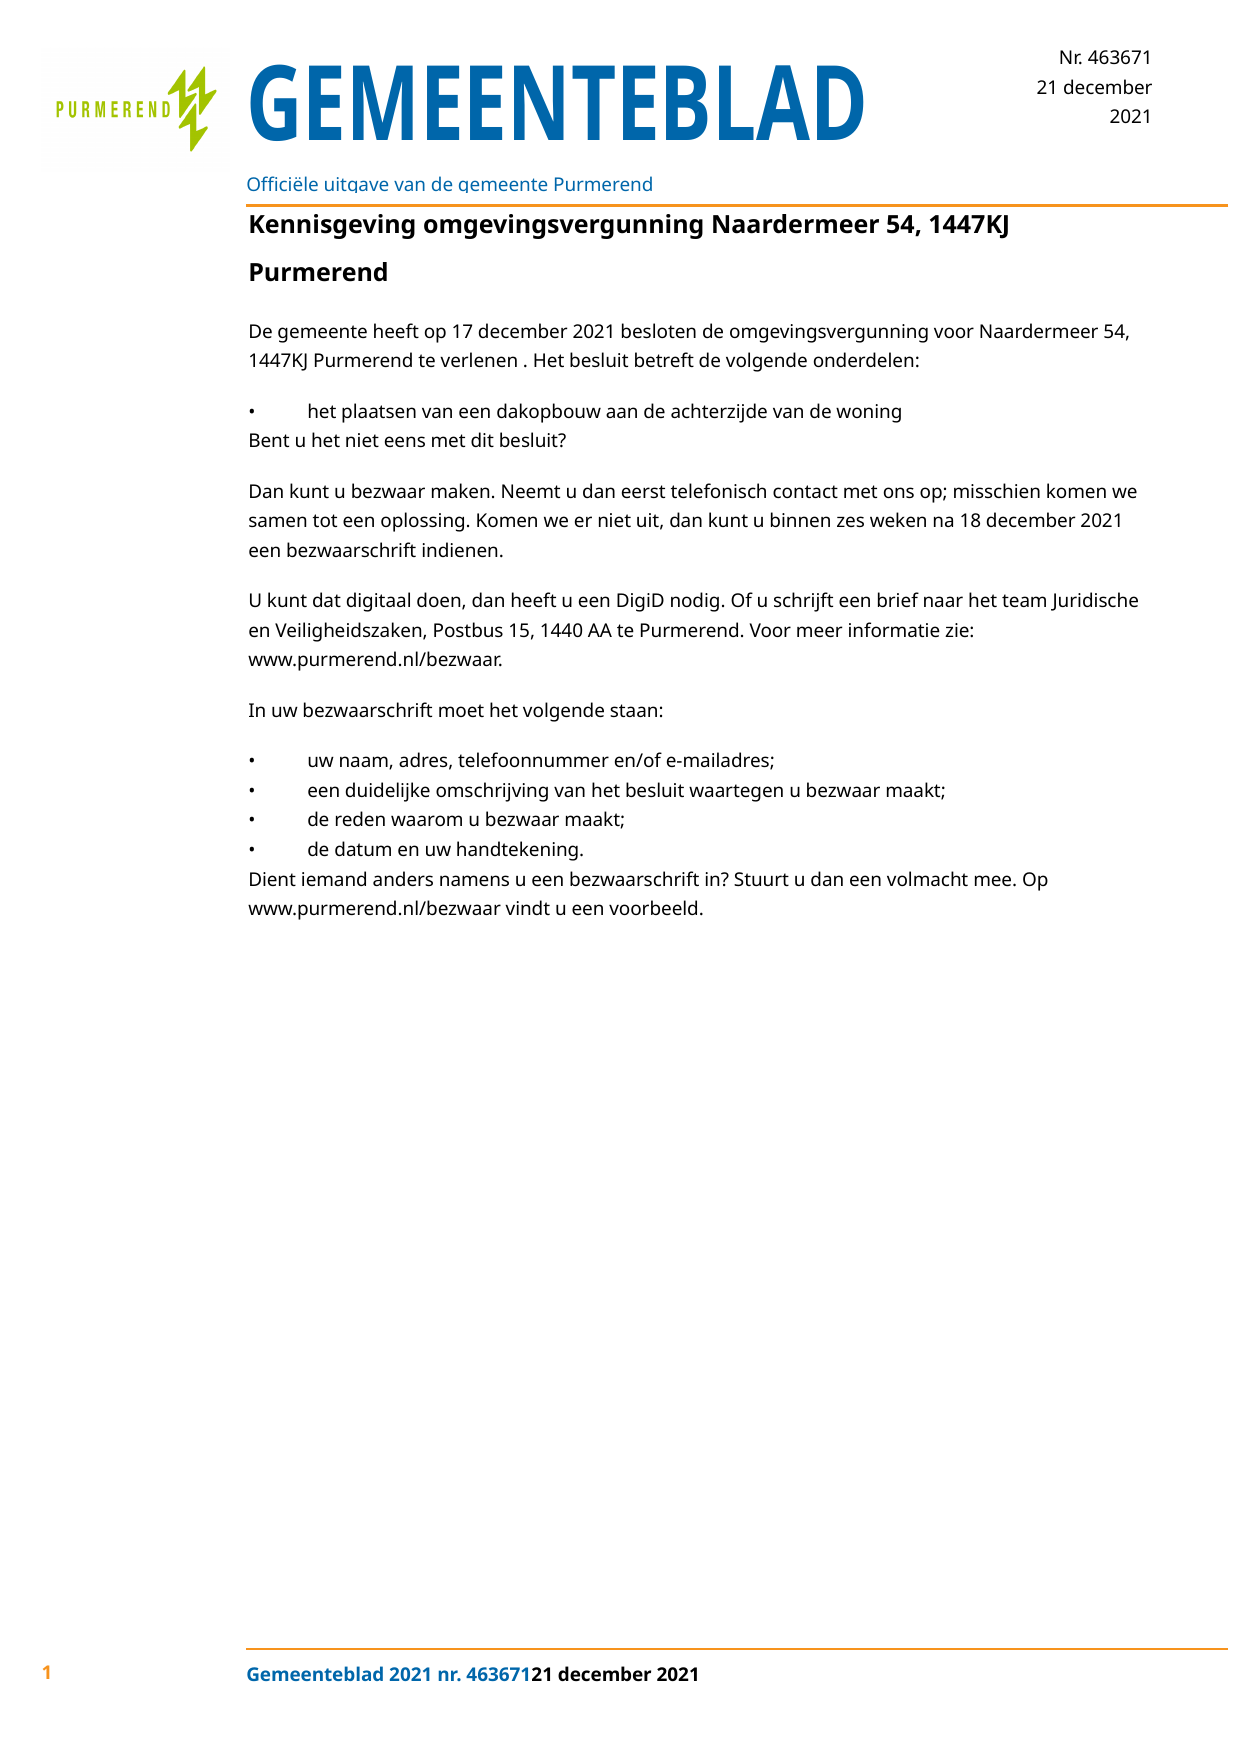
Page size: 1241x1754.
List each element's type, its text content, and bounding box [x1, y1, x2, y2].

text Dient iemand anders namens u een bezwaarschrift in? Stuurt u dan een volmacht mee. Op www.purmerend.nl/bezwaar vindt u een voorbeeld. [248, 866, 1152, 921]
text U kunt dat digitaal doen, dan heeft u een DigiD nodig. Of u schrijft een brief naar het team Juridische en Veiligheidszaken, Postbus 15, 1440 AA te Purmerend. Voor meer informatie zie: www.purmerend.nl/bezwaar. [248, 587, 1152, 672]
text In uw bezwaarschrift moet het volgende staan: [248, 697, 1152, 723]
list een duidelijke omschrijving van het besluit waartegen u bezwaar maakt; [248, 777, 1152, 803]
text De gemeente heeft op 17 december 2021 besloten de omgevingsvergunning voor Naardermeer 54, 1447KJ Purmerend te verlenen . Het besluit betreft de volgende onderdelen: [248, 318, 1152, 373]
list het plaatsen van een dakopbouw aan de achterzijde van de woning [248, 398, 1152, 424]
list uw naam, adres, telefoonnummer en/of e-mailadres; [248, 747, 1152, 773]
picture [41, 47, 231, 172]
list de datum en uw handtekening. [248, 836, 1152, 862]
list de reden waarom u bezwaar maakt; [248, 807, 1152, 832]
text Bent u het niet eens met dit besluit? [248, 427, 1152, 453]
text Kennisgeving omgevingsvergunning Naardermeer 54, 1447KJ Purmerend [248, 207, 1152, 288]
text Dan kunt u bezwaar maken. Neemt u dan eerst telefonisch contact met ons op; misschien komen we samen tot een oplossing. Komen we er niet uit, dan kunt u binnen zes weken na 18 december 2021 een bezwaarschrift indienen. [248, 478, 1152, 563]
